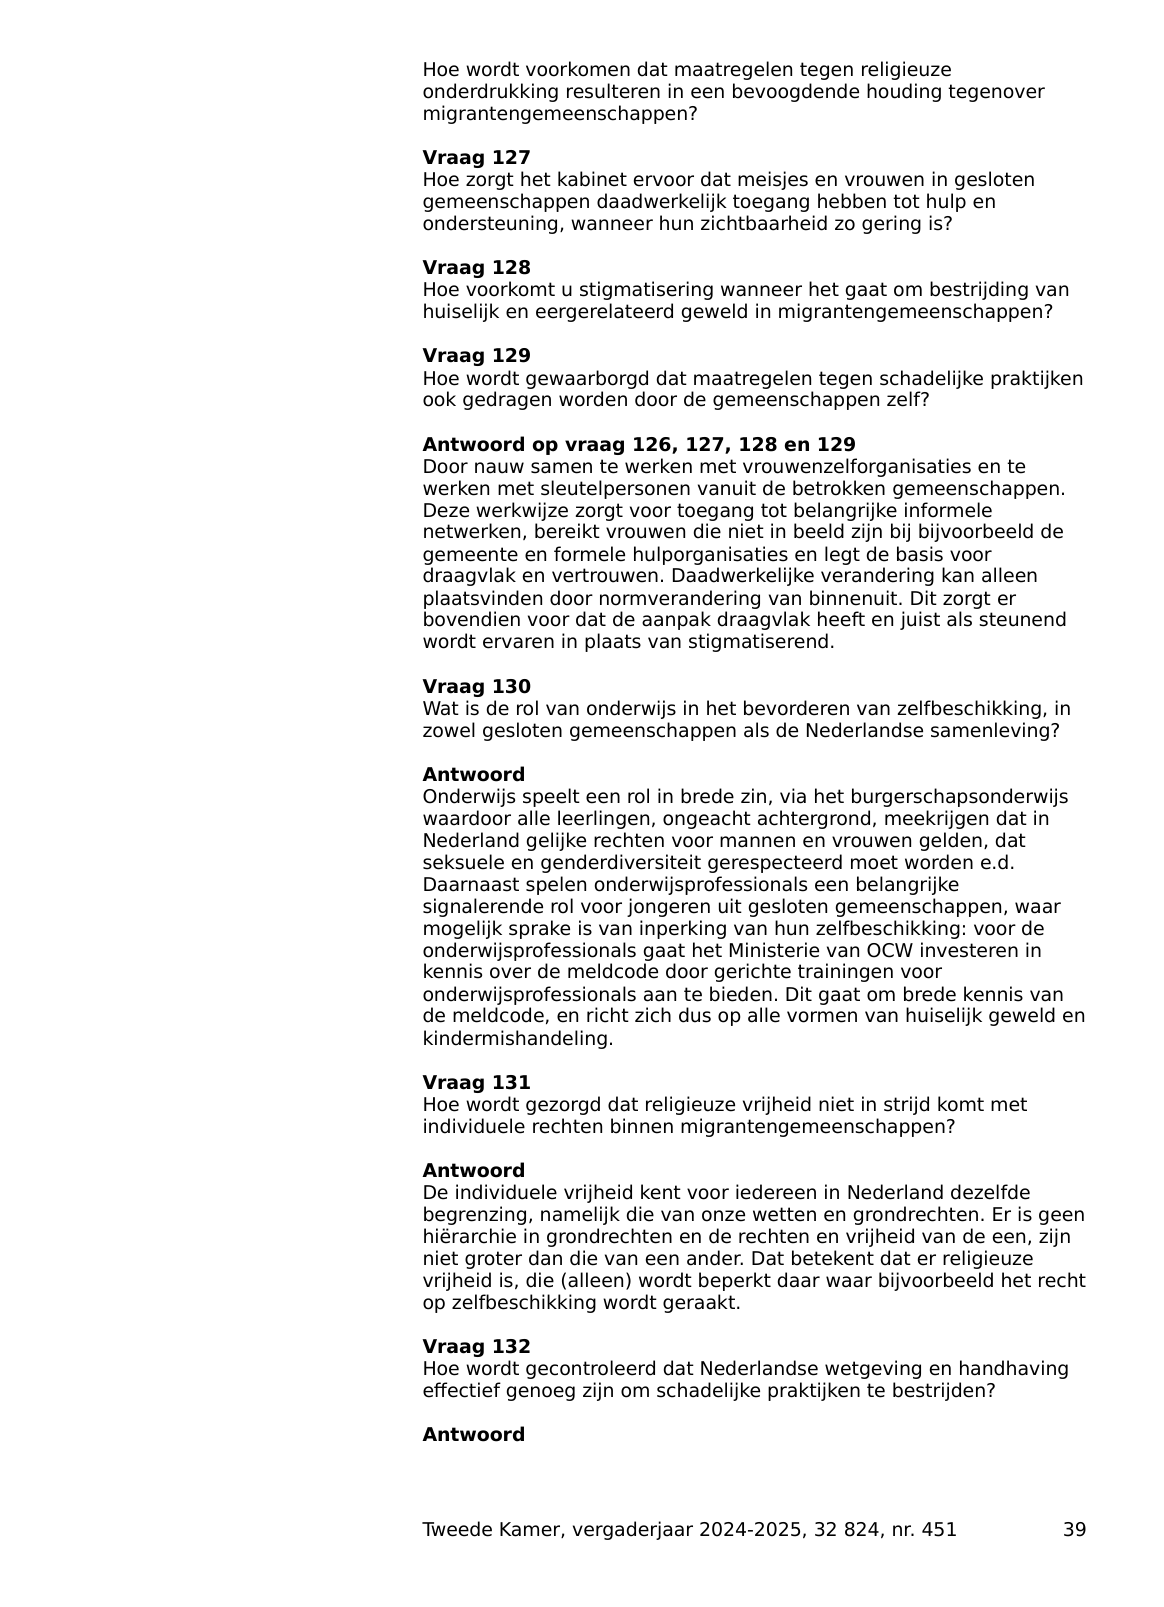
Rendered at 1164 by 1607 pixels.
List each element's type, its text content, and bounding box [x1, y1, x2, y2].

text Vraag 129 [422, 345, 1087, 367]
text Antwoord [422, 1424, 1087, 1446]
text Vraag 128 [422, 257, 1087, 279]
text Vraag 131 [422, 1072, 1087, 1093]
text Hoe wordt gezorgd dat religieuze vrijheid niet in strijd komt met individuele rechten binnen migrantengemeenschappen? [422, 1093, 1087, 1137]
text De individuele vrijheid kent voor iedereen in Nederland dezelfde begrenzing, namelijk die van onze wetten en grondrechten. Er is geen hiërarchie in grondrechten en de rechten en vrijheid van de een, zijn niet groter dan die van een ander. Dat betekent dat er religieuze vrijheid is, die (alleen) wordt beperkt daar waar bijvoorbeeld het recht op zelfbeschikking wordt geraakt. [422, 1182, 1087, 1313]
text Antwoord [422, 1160, 1087, 1182]
text Antwoord op vraag 126, 127, 128 en 129 [422, 433, 1087, 456]
text Hoe voorkomt u stigmatisering wanneer het gaat om bestrijding van huiselijk en eergerelateerd geweld in migrantengemeenschappen? [422, 279, 1087, 323]
text Hoe wordt gewaarborgd dat maatregelen tegen schadelijke praktijken ook gedragen worden door de gemeenschappen zelf? [422, 367, 1087, 411]
text Vraag 127 [422, 147, 1087, 169]
text Door nauw samen te werken met vrouwenzelforganisaties en te werken met sleutelpersonen vanuit de betrokken gemeenschappen. Deze werkwijze zorgt voor toegang tot belangrijke informele netwerken, bereikt vrouwen die niet in beeld zijn bij bijvoorbeeld de gemeente en formele hulporganisaties en legt de basis voor draagvlak en vertrouwen. Daadwerkelijke verandering kan alleen plaatsvinden door normverandering van binnenuit. Dit zorgt er bovendien voor dat de aanpak draagvlak heeft en juist als steunend wordt ervaren in plaats van stigmatiserend. [422, 456, 1087, 653]
text Hoe wordt voorkomen dat maatregelen tegen religieuze onderdrukking resulteren in een bevoogdende houding tegenover migrantengemeenschappen? [422, 59, 1087, 125]
text Onderwijs speelt een rol in brede zin, via het burgerschapsonderwijs waardoor alle leerlingen, ongeacht achtergrond, meekrijgen dat in Nederland gelijke rechten voor mannen en vrouwen gelden, dat seksuele en genderdiversiteit gerespecteerd moet worden e.d. Daarnaast spelen onderwijsprofessionals een belangrijke signalerende rol voor jongeren uit gesloten gemeenschappen, waar mogelijk sprake is van inperking van hun zelfbeschikking: voor de onderwijsprofessionals gaat het Ministerie van OCW investeren in kennis over de meldcode door gerichte trainingen voor onderwijsprofessionals aan te bieden. Dit gaat om brede kennis van de meldcode, en richt zich dus op alle vormen van huiselijk geweld en kindermishandeling. [422, 786, 1087, 1049]
text Vraag 130 [422, 676, 1087, 697]
text Wat is de rol van onderwijs in het bevorderen van zelfbeschikking, in zowel gesloten gemeenschappen als de Nederlandse samenleving? [422, 697, 1087, 741]
text Hoe wordt gecontroleerd dat Nederlandse wetgeving en handhaving effectief genoeg zijn om schadelijke praktijken te bestrijden? [422, 1358, 1087, 1402]
text Vraag 132 [422, 1336, 1087, 1358]
text Hoe zorgt het kabinet ervoor dat meisjes en vrouwen in gesloten gemeenschappen daadwerkelijk toegang hebben tot hulp en ondersteuning, wanneer hun zichtbaarheid zo gering is? [422, 169, 1087, 235]
text Antwoord [422, 764, 1087, 786]
